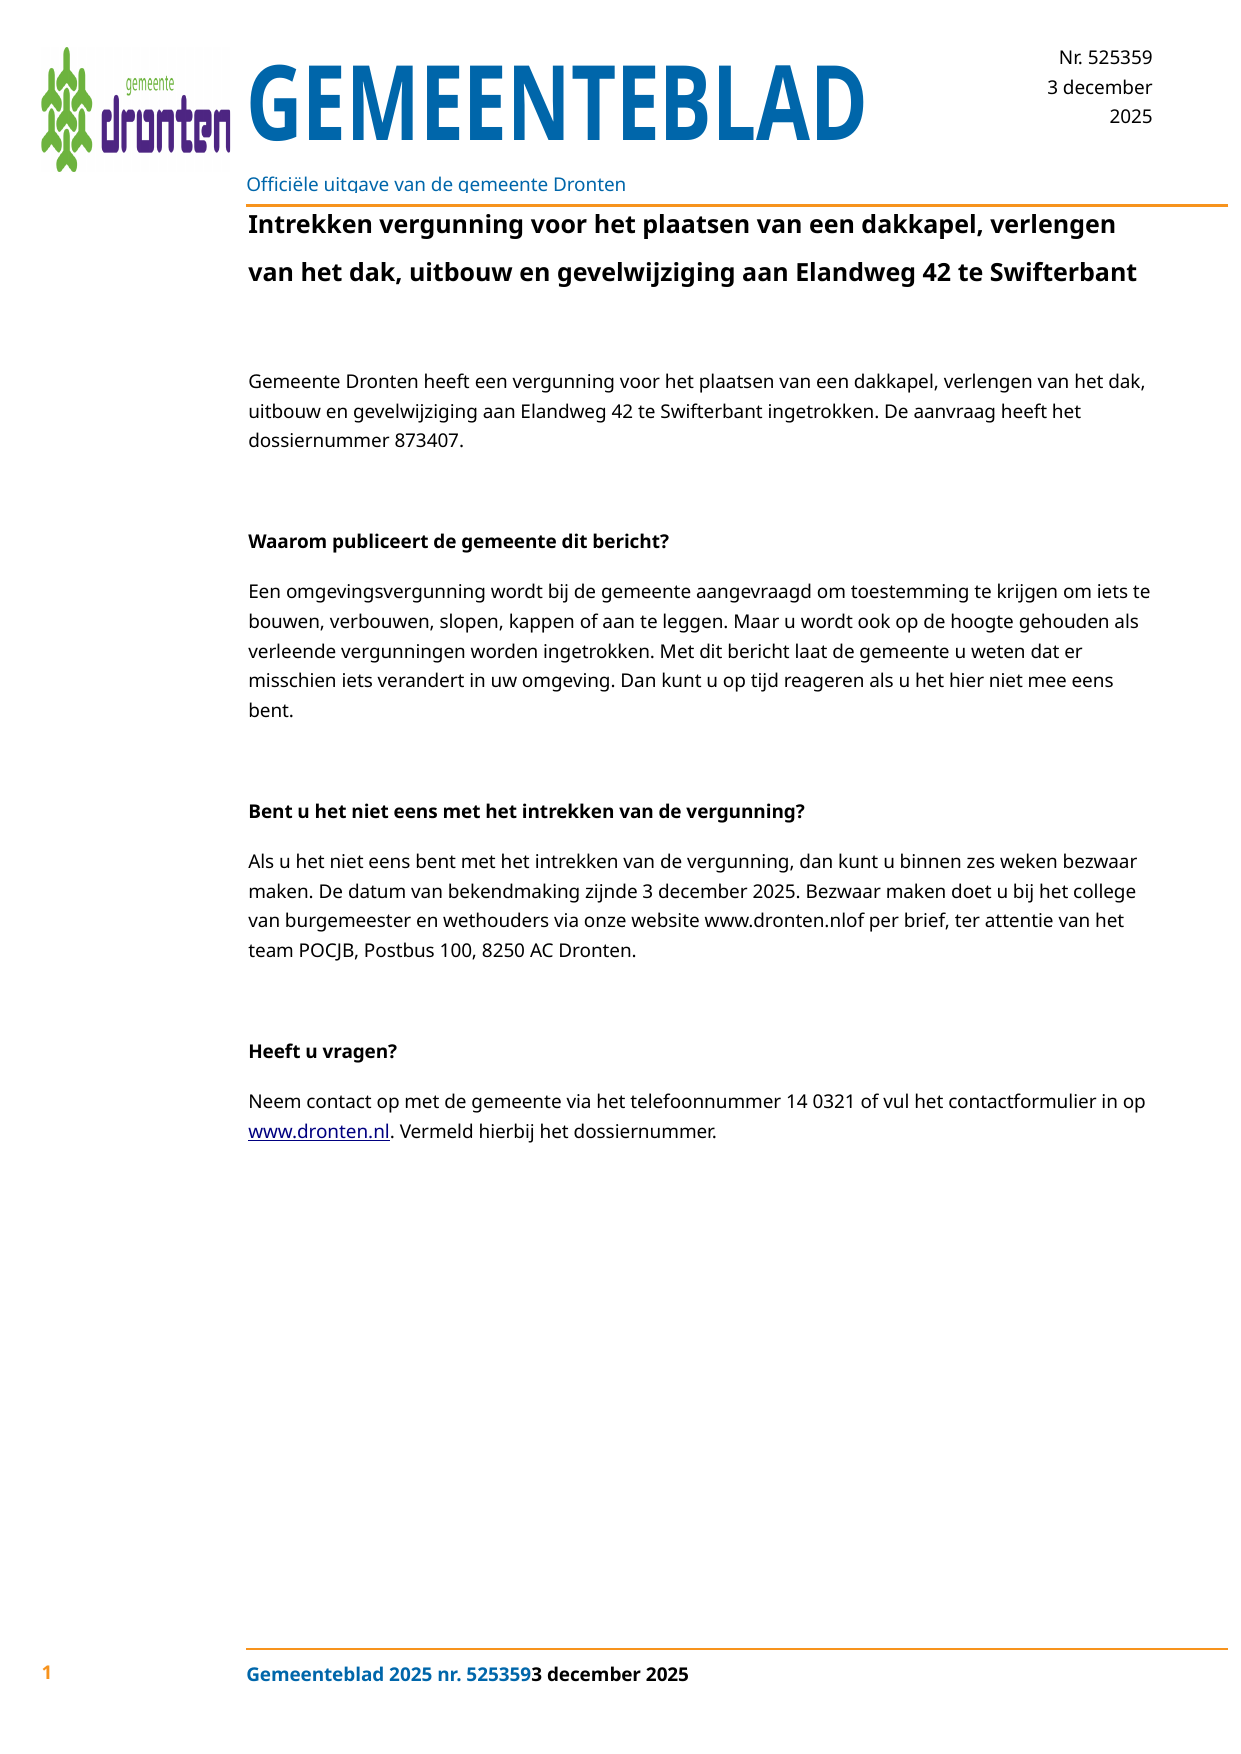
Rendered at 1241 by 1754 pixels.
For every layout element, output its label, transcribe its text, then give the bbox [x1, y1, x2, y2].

text Als u het niet eens bent met het intrekken van de vergunning, dan kunt u binnen zes weken bezwaar maken. De datum van bekendmaking zijnde 3 december 2025. Bezwaar maken doet u bij het college van burgemeester en wethouders via onze website www.dronten.nlof per brief, ter attentie van het team POCJB, Postbus 100, 8250 AC Dronten. [248, 848, 1152, 963]
text Bent u het niet eens met het intrekken van de vergunning? [248, 798, 1152, 824]
text Een omgevingsvergunning wordt bij de gemeente aangevraagd om toestemming te krijgen om iets te bouwen, verbouwen, slopen, kappen of aan te leggen. Maar u wordt ook op de hoogte gehouden als verleende vergunningen worden ingetrokken. Met dit bericht laat de gemeente u weten dat er misschien iets verandert in uw omgeving. Dan kunt u op tijd reageren als u het hier niet mee eens bent. [248, 579, 1152, 723]
text Neem contact op met de gemeente via het telefoonnummer 14 0321 of vul het contactformulier in op www.dronten.nl. Vermeld hierbij het dossiernummer. [248, 1088, 1152, 1144]
text Gemeente Dronten heeft een vergunning voor het plaatsen van een dakkapel, verlengen van het dak, uitbouw en gevelwijziging aan Elandweg 42 te Swifterbant ingetrokken. De aanvraag heeft het dossiernummer 873407. [248, 368, 1152, 453]
text Intrekken vergunning voor het plaatsen van een dakkapel, verlengen van het dak, uitbouw en gevelwijziging aan Elandweg 42 te Swifterbant [248, 207, 1152, 288]
picture [41, 47, 231, 172]
text Heeft u vragen? [248, 1038, 1152, 1064]
text Waarom publiceert de gemeente dit bericht? [248, 528, 1152, 554]
